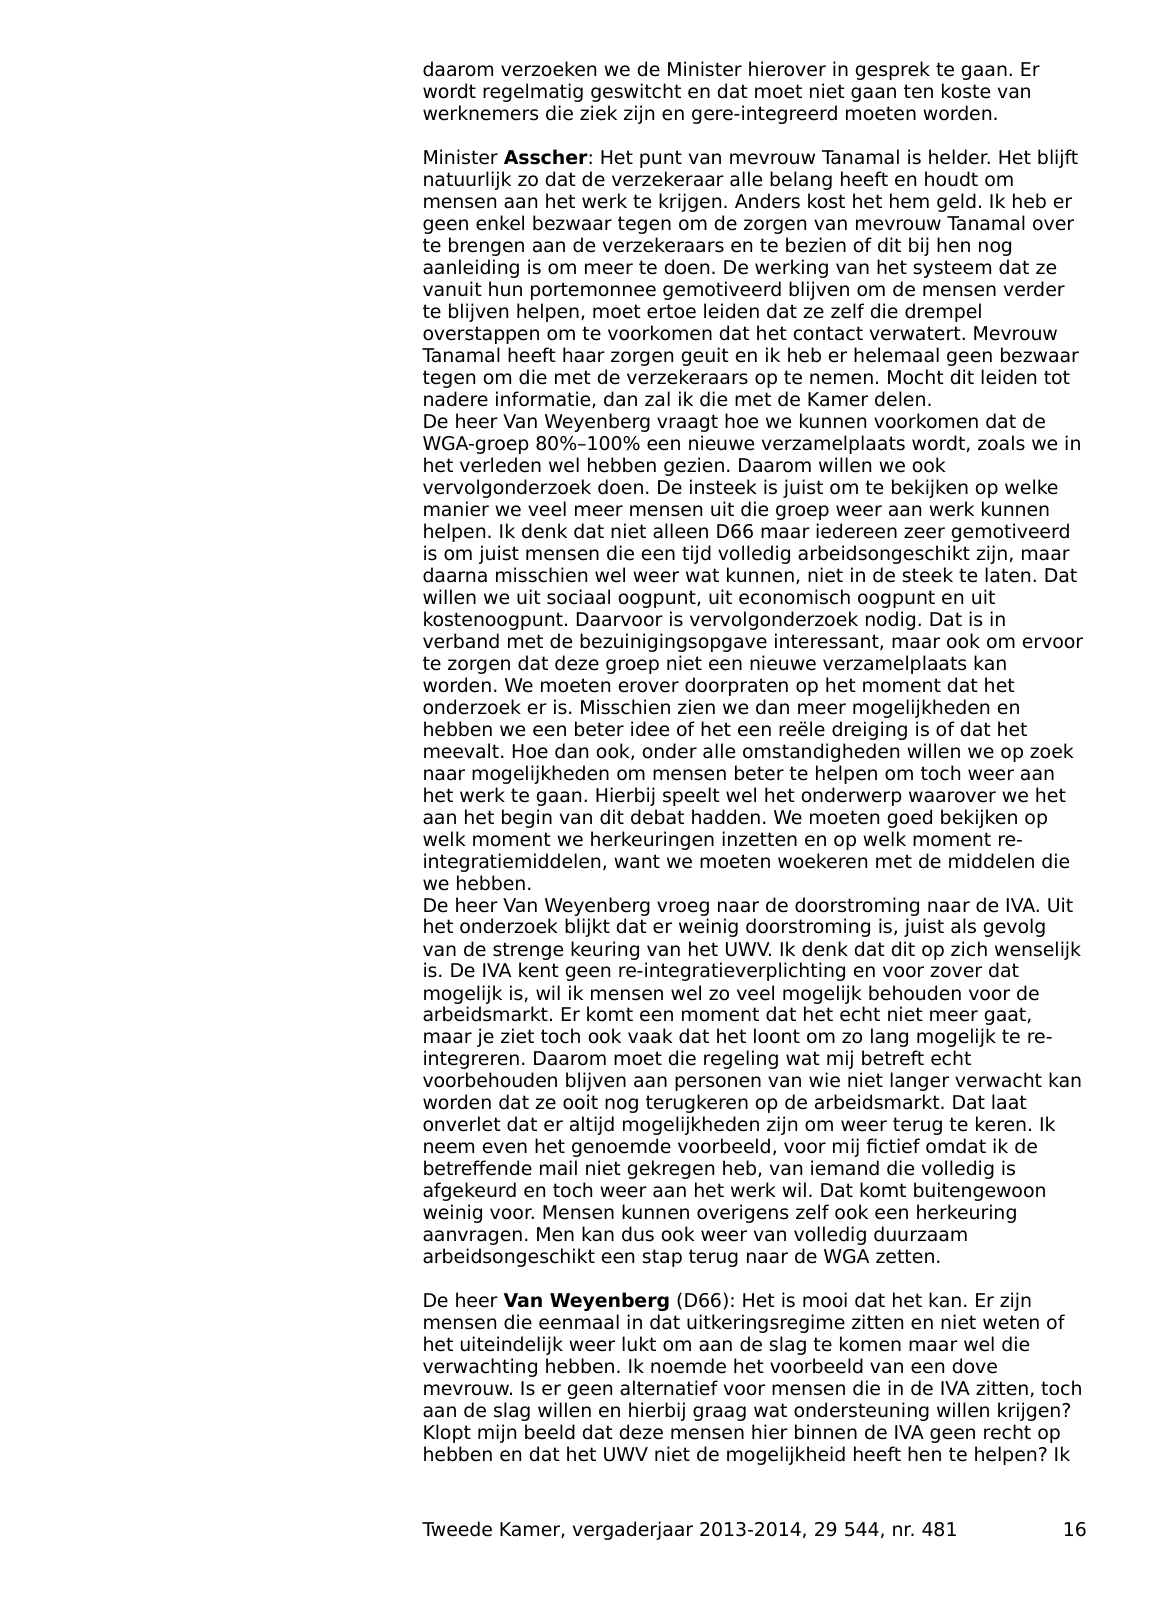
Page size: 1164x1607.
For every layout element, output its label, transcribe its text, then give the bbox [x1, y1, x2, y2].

text De heer Van Weyenberg vraagt hoe we kunnen voorkomen dat de WGA-groep 80%–100% een nieuwe verzamelplaats wordt, zoals we in het verleden wel hebben gezien. Daarom willen we ook vervolgonderzoek doen. De insteek is juist om te bekijken op welke manier we veel meer mensen uit die groep weer aan werk kunnen helpen. Ik denk dat niet alleen D66 maar iedereen zeer gemotiveerd is om juist mensen die een tijd volledig arbeidsongeschikt zijn, maar daarna misschien wel weer wat kunnen, niet in de steek te laten. Dat willen we uit sociaal oogpunt, uit economisch oogpunt en uit kostenoogpunt. Daarvoor is vervolgonderzoek nodig. Dat is in verband met de bezuinigingsopgave interessant, maar ook om ervoor te zorgen dat deze groep niet een nieuwe verzamelplaats kan worden. We moeten erover doorpraten op het moment dat het onderzoek er is. Misschien zien we dan meer mogelijkheden en hebben we een beter idee of het een reële dreiging is of dat het meevalt. Hoe dan ook, onder alle omstandigheden willen we op zoek naar mogelijkheden om mensen beter te helpen om toch weer aan het werk te gaan. Hierbij speelt wel het onderwerp waarover we het aan het begin van dit debat hadden. We moeten goed bekijken op welk moment we herkeuringen inzetten en op welk moment re-integratiemiddelen, want we moeten woekeren met de middelen die we hebben. [422, 411, 1087, 894]
text daarom verzoeken we de Minister hierover in gesprek te gaan. Er wordt regelmatig geswitcht en dat moet niet gaan ten koste van werknemers die ziek zijn en gere-integreerd moeten worden. [422, 59, 1087, 125]
text De heer Van Weyenberg vroeg naar de doorstroming naar de IVA. Uit het onderzoek blijkt dat er weinig doorstroming is, juist als gevolg van de strenge keuring van het UWV. Ik denk dat dit op zich wenselijk is. De IVA kent geen re-integratieverplichting en voor zover dat mogelijk is, wil ik mensen wel zo veel mogelijk behouden voor de arbeidsmarkt. Er komt een moment dat het echt niet meer gaat, maar je ziet toch ook vaak dat het loont om zo lang mogelijk te re-integreren. Daarom moet die regeling wat mij betreft echt voorbehouden blijven aan personen van wie niet langer verwacht kan worden dat ze ooit nog terugkeren op de arbeidsmarkt. Dat laat onverlet dat er altijd mogelijkheden zijn om weer terug te keren. Ik neem even het genoemde voorbeeld, voor mij fictief omdat ik de betreffende mail niet gekregen heb, van iemand die volledig is afgekeurd en toch weer aan het werk wil. Dat komt buitengewoon weinig voor. Mensen kunnen overigens zelf ook een herkeuring aanvragen. Men kan dus ook weer van volledig duurzaam arbeidsongeschikt een stap terug naar de WGA zetten. [422, 894, 1087, 1268]
text Minister Asscher: Het punt van mevrouw Tanamal is helder. Het blijft natuurlijk zo dat de verzekeraar alle belang heeft en houdt om mensen aan het werk te krijgen. Anders kost het hem geld. Ik heb er geen enkel bezwaar tegen om de zorgen van mevrouw Tanamal over te brengen aan de verzekeraars en te bezien of dit bij hen nog aanleiding is om meer te doen. De werking van het systeem dat ze vanuit hun portemonnee gemotiveerd blijven om de mensen verder te blijven helpen, moet ertoe leiden dat ze zelf die drempel overstappen om te voorkomen dat het contact verwatert. Mevrouw Tanamal heeft haar zorgen geuit en ik heb er helemaal geen bezwaar tegen om die met de verzekeraars op te nemen. Mocht dit leiden tot nadere informatie, dan zal ik die met de Kamer delen. [422, 147, 1087, 411]
text De heer Van Weyenberg (D66): Het is mooi dat het kan. Er zijn mensen die eenmaal in dat uitkeringsregime zitten en niet weten of het uiteindelijk weer lukt om aan de slag te komen maar wel die verwachting hebben. Ik noemde het voorbeeld van een dove mevrouw. Is er geen alternatief voor mensen die in de IVA zitten, toch aan de slag willen en hierbij graag wat ondersteuning willen krijgen? Klopt mijn beeld dat deze mensen hier binnen de IVA geen recht op hebben en dat het UWV niet de mogelijkheid heeft hen te helpen? Ik [422, 1290, 1087, 1466]
